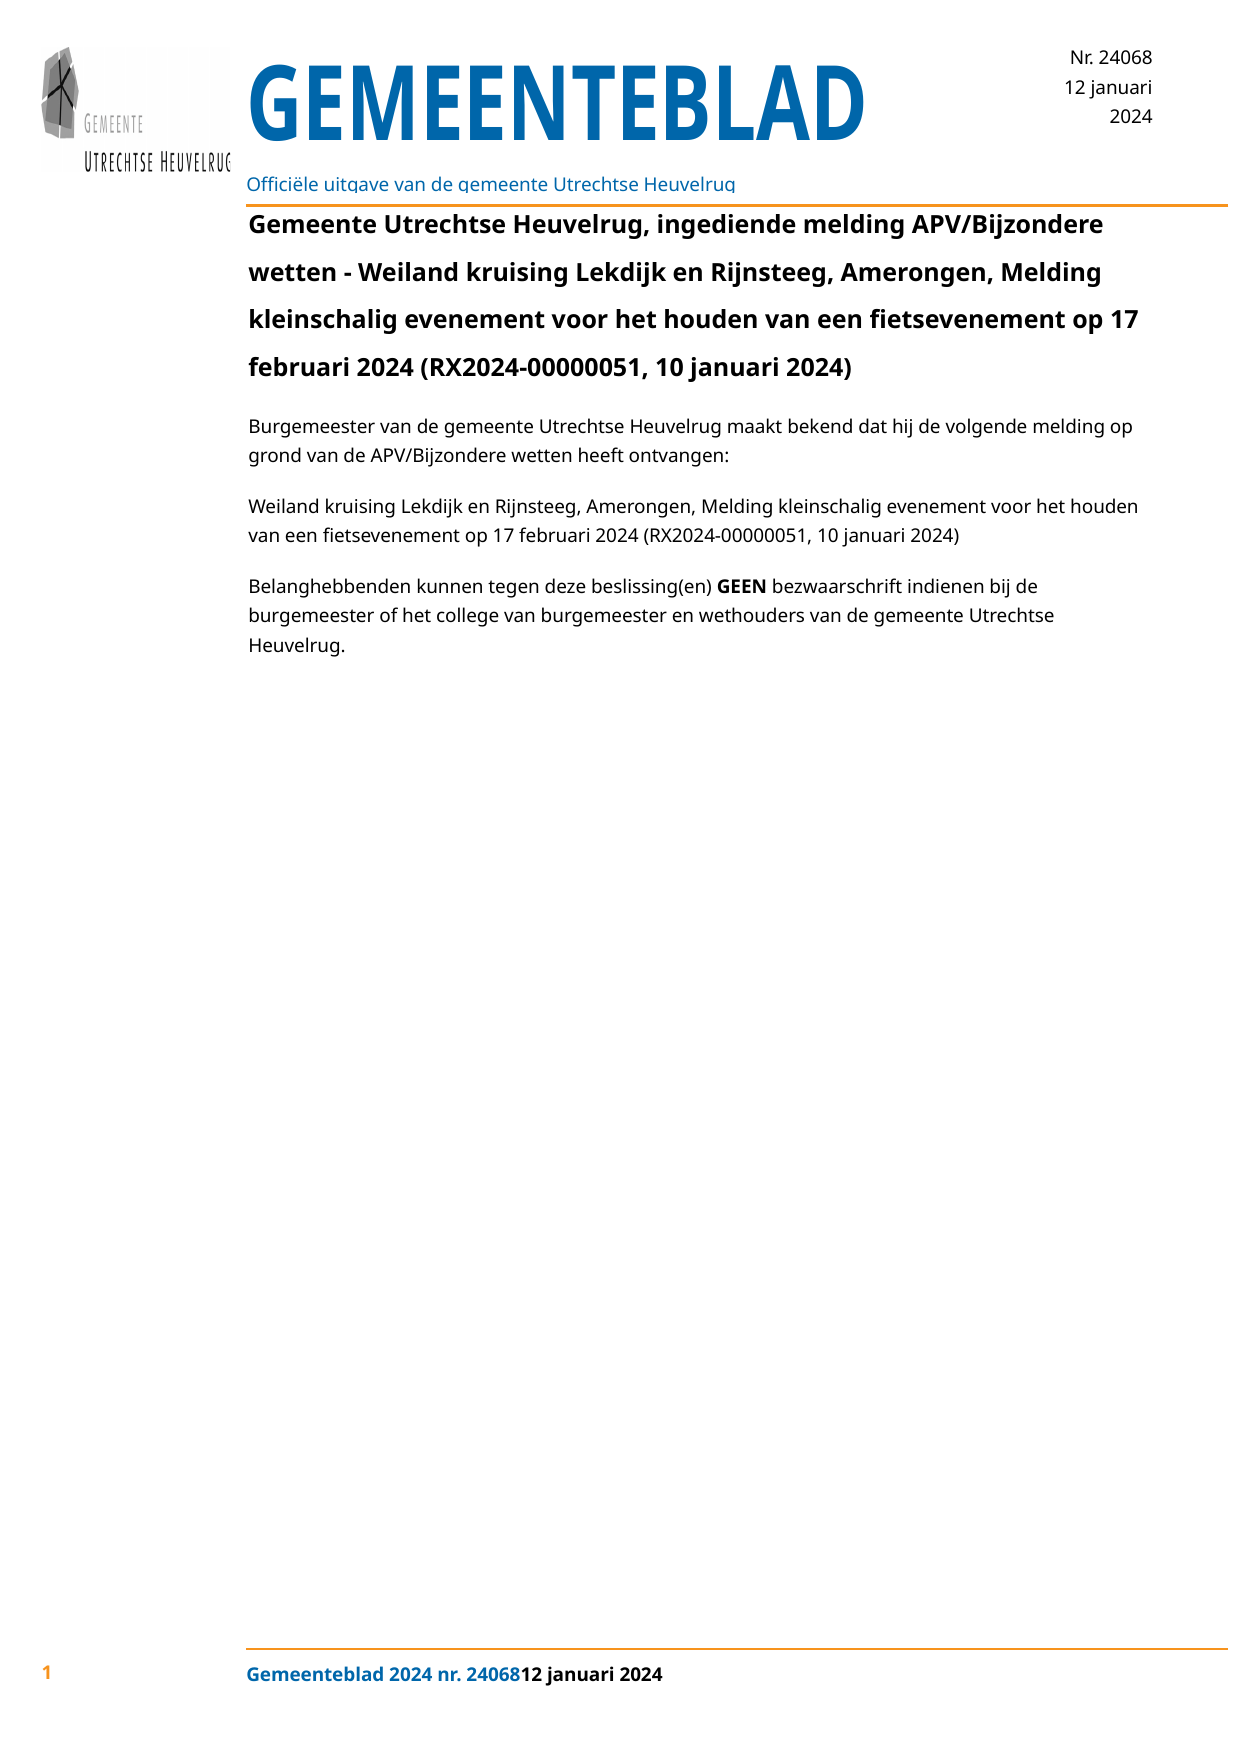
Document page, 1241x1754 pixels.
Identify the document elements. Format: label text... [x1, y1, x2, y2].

text Weiland kruising Lekdijk en Rijnsteeg, Amerongen, Melding kleinschalig evenement voor het houden van een fietsevenement op 17 februari 2024 (RX2024-00000051, 10 januari 2024) [248, 493, 1152, 548]
picture [41, 47, 231, 172]
text Gemeente Utrechtse Heuvelrug, ingediende melding APV/Bijzondere wetten - Weiland kruising Lekdijk en Rijnsteeg, Amerongen, Melding kleinschalig evenement voor het houden van een fietsevenement op 17 februari 2024 (RX2024-00000051, 10 januari 2024) [248, 207, 1152, 384]
text Belanghebbenden kunnen tegen deze beslissing(en) GEEN bezwaarschrift indienen bij de burgemeester of het college van burgemeester en wethouders van de gemeente Utrechtse Heuvelrug. [248, 573, 1152, 658]
text Burgemeester van de gemeente Utrechtse Heuvelrug maakt bekend dat hij de volgende melding op grond van de APV/Bijzondere wetten heeft ontvangen: [248, 413, 1152, 468]
